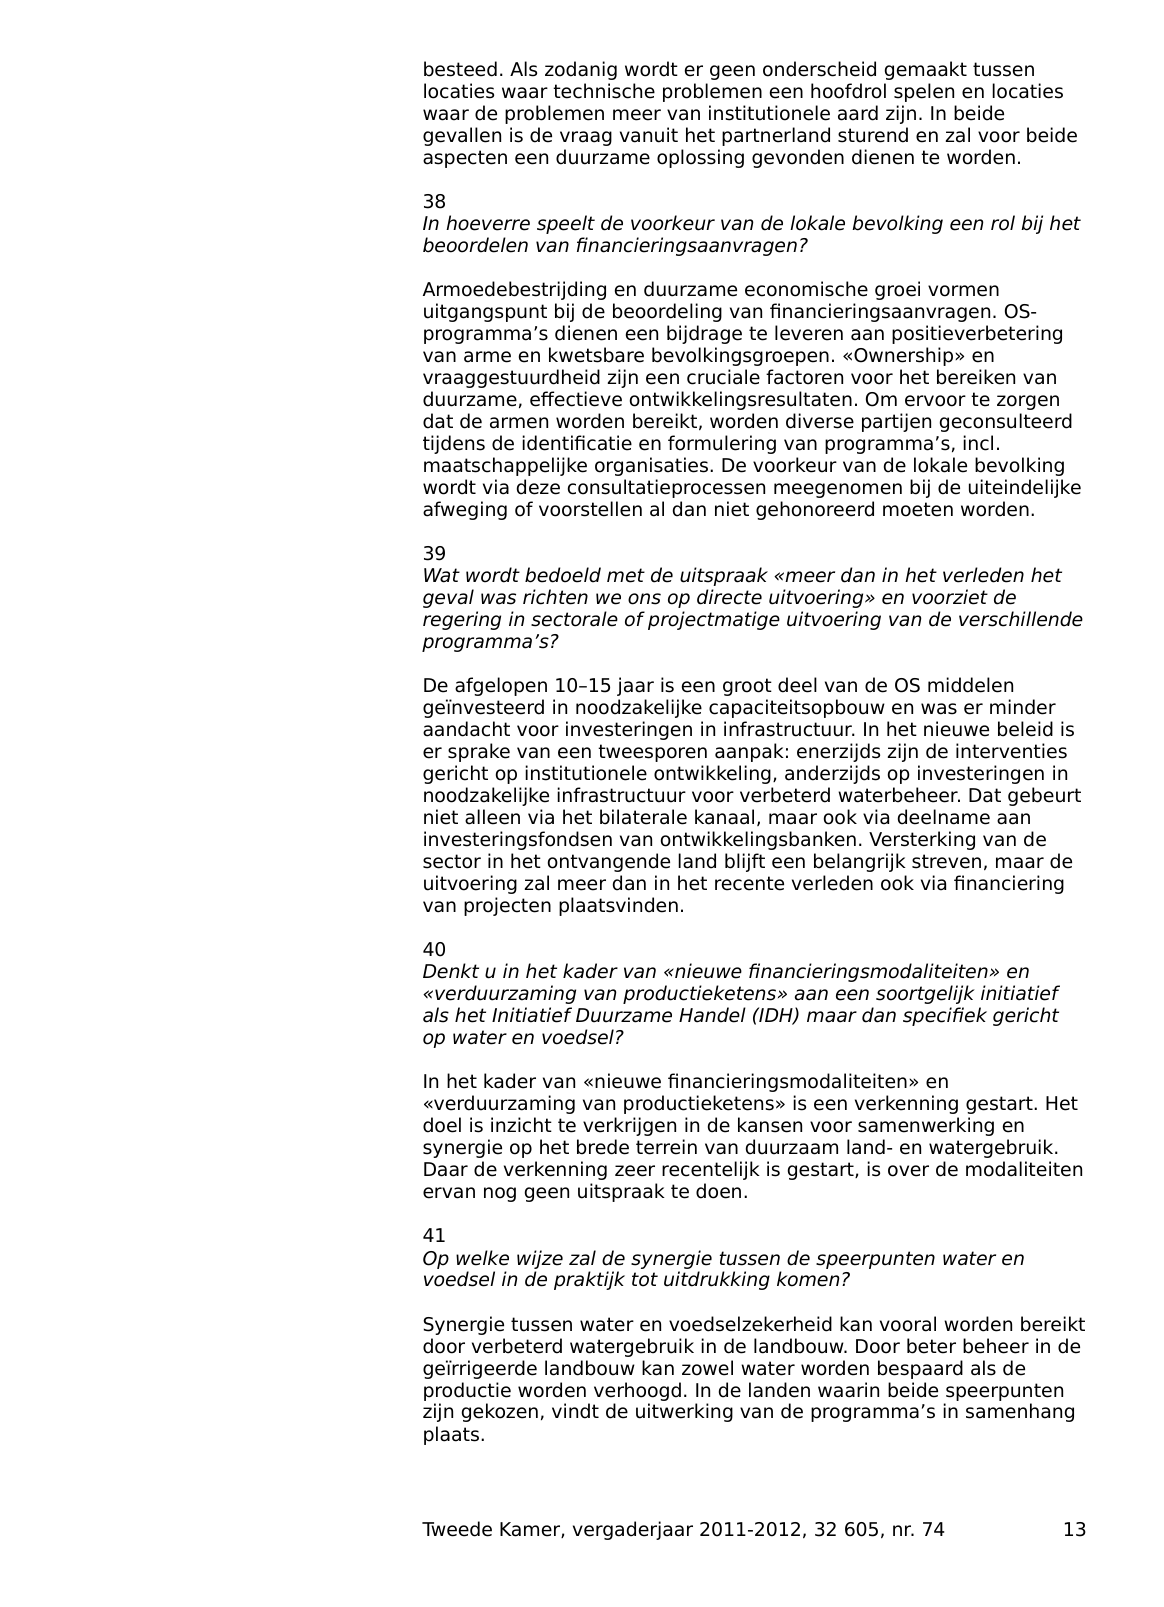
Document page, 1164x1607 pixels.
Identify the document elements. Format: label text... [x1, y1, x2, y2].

text besteed. Als zodanig wordt er geen onderscheid gemaakt tussen locaties waar technische problemen een hoofdrol spelen en locaties waar de problemen meer van institutionele aard zijn. In beide gevallen is de vraag vanuit het partnerland sturend en zal voor beide aspecten een duurzame oplossing gevonden dienen te worden. [422, 59, 1087, 169]
text In hoeverre speelt de voorkeur van de lokale bevolking een rol bij het beoordelen van financieringsaanvragen? [422, 213, 1087, 257]
text Denkt u in het kader van «nieuwe financieringsmodaliteiten» en «verduurzaming van productieketens» aan een soortgelijk initiatief als het Initiatief Duurzame Handel (IDH) maar dan specifiek gericht op water en voedsel? [422, 961, 1087, 1049]
text 41 [422, 1225, 1087, 1247]
text Op welke wijze zal de synergie tussen de speerpunten water en voedsel in de praktijk tot uitdrukking komen? [422, 1247, 1087, 1291]
text 39 [422, 543, 1087, 565]
text Synergie tussen water en voedselzekerheid kan vooral worden bereikt door verbeterd watergebruik in de landbouw. Door beter beheer in de geïrrigeerde landbouw kan zowel water worden bespaard als de productie worden verhoogd. In de landen waarin beide speerpunten zijn gekozen, vindt de uitwerking van de programma’s in samenhang plaats. [422, 1313, 1087, 1445]
text Armoedebestrijding en duurzame economische groei vormen uitgangspunt bij de beoordeling van financieringsaanvragen. OS-programma’s dienen een bijdrage te leveren aan positieverbetering van arme en kwetsbare bevolkingsgroepen. «Ownership» en vraaggestuurdheid zijn een cruciale factoren voor het bereiken van duurzame, effectieve ontwikkelingsresultaten. Om ervoor te zorgen dat de armen worden bereikt, worden diverse partijen geconsulteerd tijdens de identificatie en formulering van programma’s, incl. maatschappelijke organisaties. De voorkeur van de lokale bevolking wordt via deze consultatieprocessen meegenomen bij de uiteindelijke afweging of voorstellen al dan niet gehonoreerd moeten worden. [422, 279, 1087, 521]
text De afgelopen 10–15 jaar is een groot deel van de OS middelen geïnvesteerd in noodzakelijke capaciteitsopbouw en was er minder aandacht voor investeringen in infrastructuur. In het nieuwe beleid is er sprake van een tweesporen aanpak: enerzijds zijn de interventies gericht op institutionele ontwikkeling, anderzijds op investeringen in noodzakelijke infrastructuur voor verbeterd waterbeheer. Dat gebeurt niet alleen via het bilaterale kanaal, maar ook via deelname aan investeringsfondsen van ontwikkelingsbanken. Versterking van de sector in het ontvangende land blijft een belangrijk streven, maar de uitvoering zal meer dan in het recente verleden ook via financiering van projecten plaatsvinden. [422, 675, 1087, 917]
text In het kader van «nieuwe financieringsmodaliteiten» en «verduurzaming van productieketens» is een verkenning gestart. Het doel is inzicht te verkrijgen in de kansen voor samenwerking en synergie op het brede terrein van duurzaam land- en watergebruik. Daar de verkenning zeer recentelijk is gestart, is over de modaliteiten ervan nog geen uitspraak te doen. [422, 1071, 1087, 1203]
text 38 [422, 191, 1087, 213]
text 40 [422, 939, 1087, 961]
text Wat wordt bedoeld met de uitspraak «meer dan in het verleden het geval was richten we ons op directe uitvoering» en voorziet de regering in sectorale of projectmatige uitvoering van de verschillende programma’s? [422, 565, 1087, 653]
